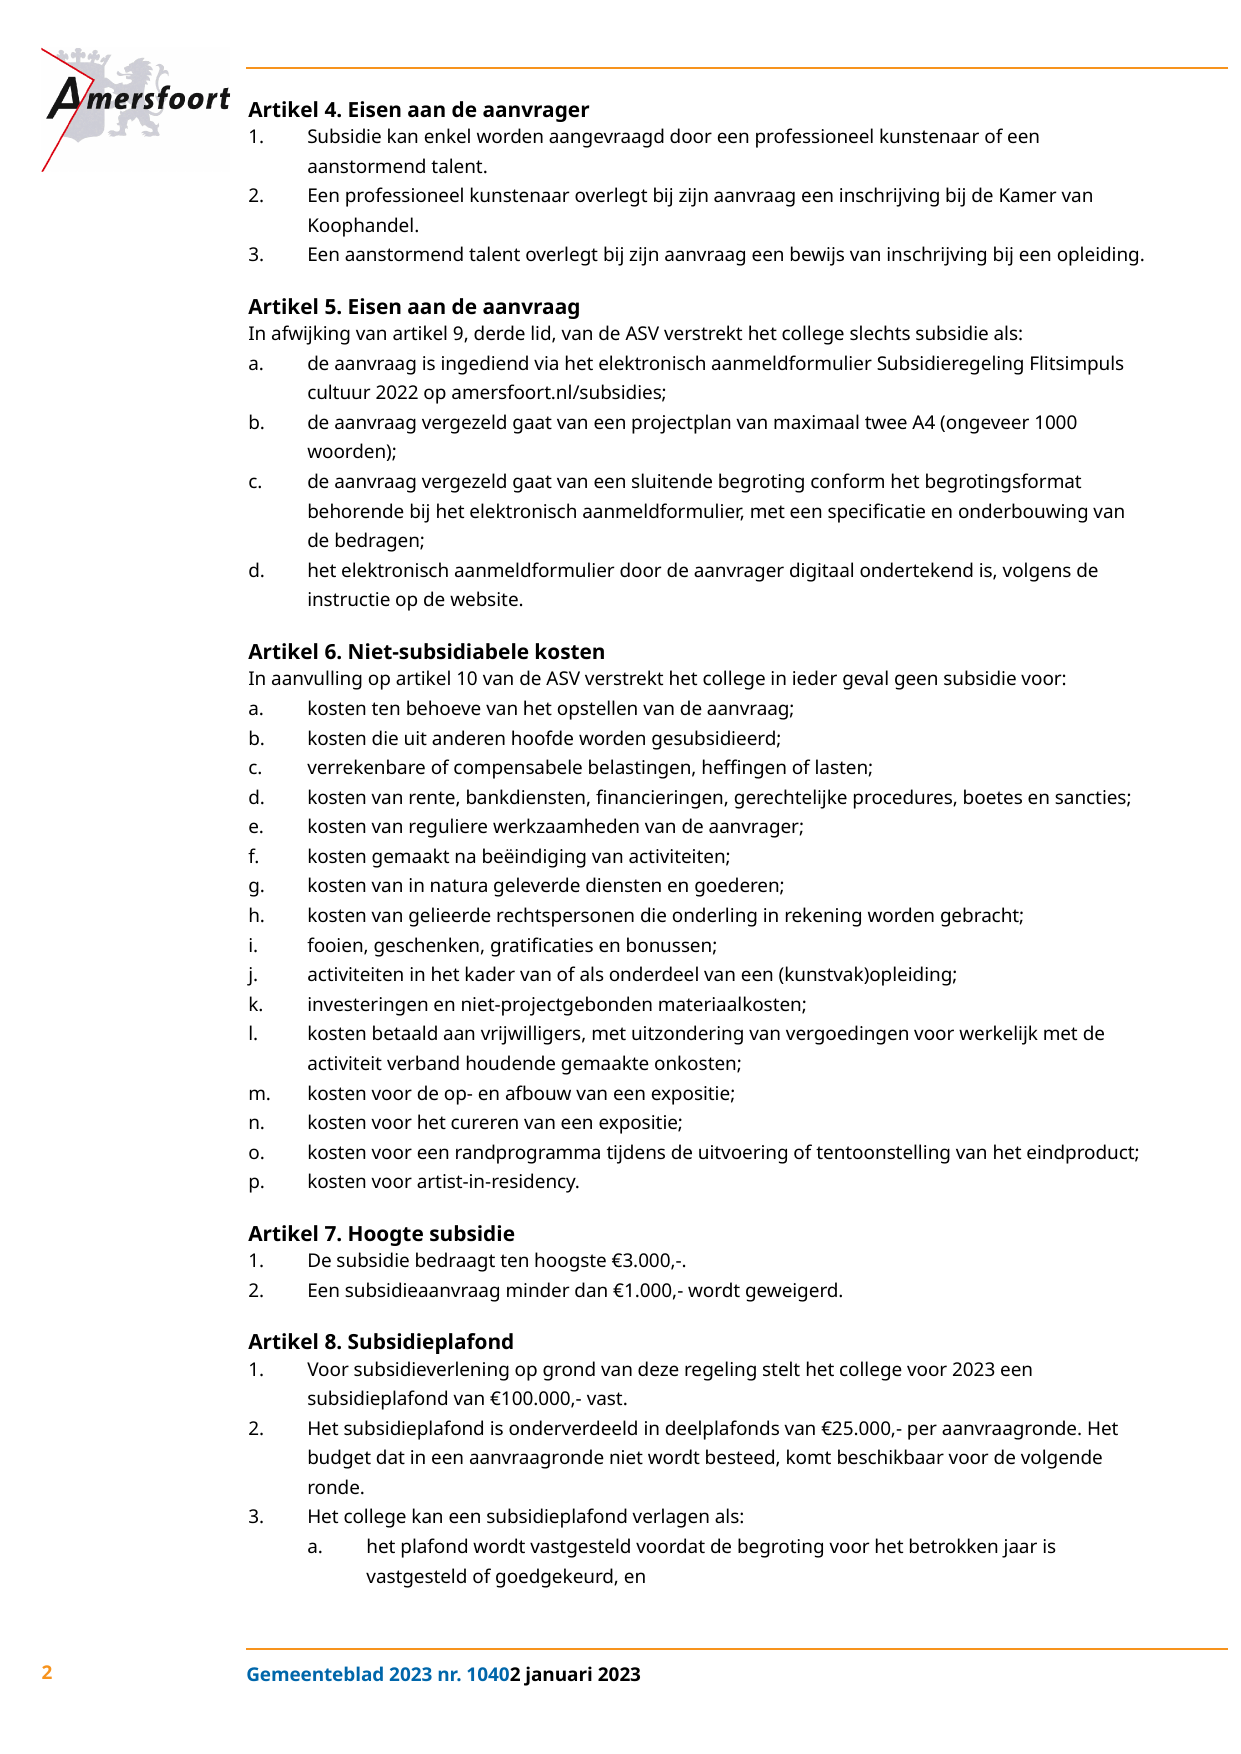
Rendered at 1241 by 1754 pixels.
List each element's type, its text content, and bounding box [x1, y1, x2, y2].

list kosten van reguliere werkzaamheden van de aanvrager; [248, 813, 1152, 839]
text In afwijking van artikel 9, derde lid, van de ASV verstrekt het college slechts subsidie als: [248, 320, 1152, 346]
picture [41, 47, 231, 172]
list investeringen en niet-projectgebonden materiaalkosten; [248, 991, 1152, 1017]
list het plafond wordt vastgesteld voordat de begroting voor het betrokken jaar is vastgesteld of goedgekeurd, en [307, 1533, 1152, 1588]
list kosten die uit anderen hoofde worden gesubsidieerd; [248, 725, 1152, 750]
text Artikel 8. Subsidieplafond [248, 1327, 1152, 1356]
list kosten voor artist-in-residency. [248, 1168, 1152, 1194]
list Het subsidieplafond is onderverdeeld in deelplafonds van €25.000,- per aanvraagronde. Het budget dat in een aanvraagronde niet wordt besteed, komt beschikbaar voor de volgende ronde. [248, 1415, 1152, 1500]
list het elektronisch aanmeldformulier door de aanvrager digitaal ondertekend is, volgens de instructie op de website. [248, 557, 1152, 612]
list de aanvraag vergezeld gaat van een sluitende begroting conform het begrotingsformat behorende bij het elektronisch aanmeldformulier, met een specificatie en onderbouwing van de bedragen; [248, 468, 1152, 553]
text Artikel 6. Niet-subsidiabele kosten [248, 637, 1152, 666]
list kosten betaald aan vrijwilligers, met uitzondering van vergoedingen voor werkelijk met de activiteit verband houdende gemaakte onkosten; [248, 1021, 1152, 1076]
text Artikel 4. Eisen aan de aanvrager [248, 95, 1152, 123]
list kosten van rente, bankdiensten, financieringen, gerechtelijke procedures, boetes en sancties; [248, 784, 1152, 809]
list De subsidie bedraagt ten hoogste €3.000,-. [248, 1247, 1152, 1273]
list kosten ten behoeve van het opstellen van de aanvraag; [248, 695, 1152, 721]
list kosten voor een randprogramma tijdens de uitvoering of tentoonstelling van het eindproduct; [248, 1139, 1152, 1164]
text Artikel 7. Hoogte subsidie [248, 1219, 1152, 1247]
list activiteiten in het kader van of als onderdeel van een (kunstvak)opleiding; [248, 961, 1152, 987]
list Een aanstormend talent overlegt bij zijn aanvraag een bewijs van inschrijving bij een opleiding. [248, 242, 1152, 267]
list kosten van gelieerde rechtspersonen die onderling in rekening worden gebracht; [248, 902, 1152, 928]
list Het college kan een subsidieplafond verlagen als: [248, 1504, 1152, 1529]
list verrekenbare of compensabele belastingen, heffingen of lasten; [248, 754, 1152, 780]
list Voor subsidieverlening op grond van deze regeling stelt het college voor 2023 een subsidieplafond van €100.000,- vast. [248, 1356, 1152, 1411]
list de aanvraag vergezeld gaat van een projectplan van maximaal twee A4 (ongeveer 1000 woorden); [248, 409, 1152, 464]
list fooien, geschenken, gratificaties en bonussen; [248, 932, 1152, 957]
list Subsidie kan enkel worden aangevraagd door een professioneel kunstenaar of een aanstormend talent. [248, 123, 1152, 178]
text Artikel 5. Eisen aan de aanvraag [248, 292, 1152, 320]
list de aanvraag is ingediend via het elektronisch aanmeldformulier Subsidieregeling Flitsimpuls cultuur 2022 op amersfoort.nl/subsidies; [248, 350, 1152, 405]
list kosten voor het cureren van een expositie; [248, 1109, 1152, 1135]
list kosten gemaakt na beëindiging van activiteiten; [248, 843, 1152, 869]
list Een professioneel kunstenaar overlegt bij zijn aanvraag een inschrijving bij de Kamer van Koophandel. [248, 182, 1152, 238]
list kosten voor de op- en afbouw van een expositie; [248, 1080, 1152, 1105]
list kosten van in natura geleverde diensten en goederen; [248, 873, 1152, 898]
list Een subsidieaanvraag minder dan €1.000,- wordt geweigerd. [248, 1277, 1152, 1303]
text In aanvulling op artikel 10 van de ASV verstrekt het college in ieder geval geen subsidie voor: [248, 666, 1152, 691]
